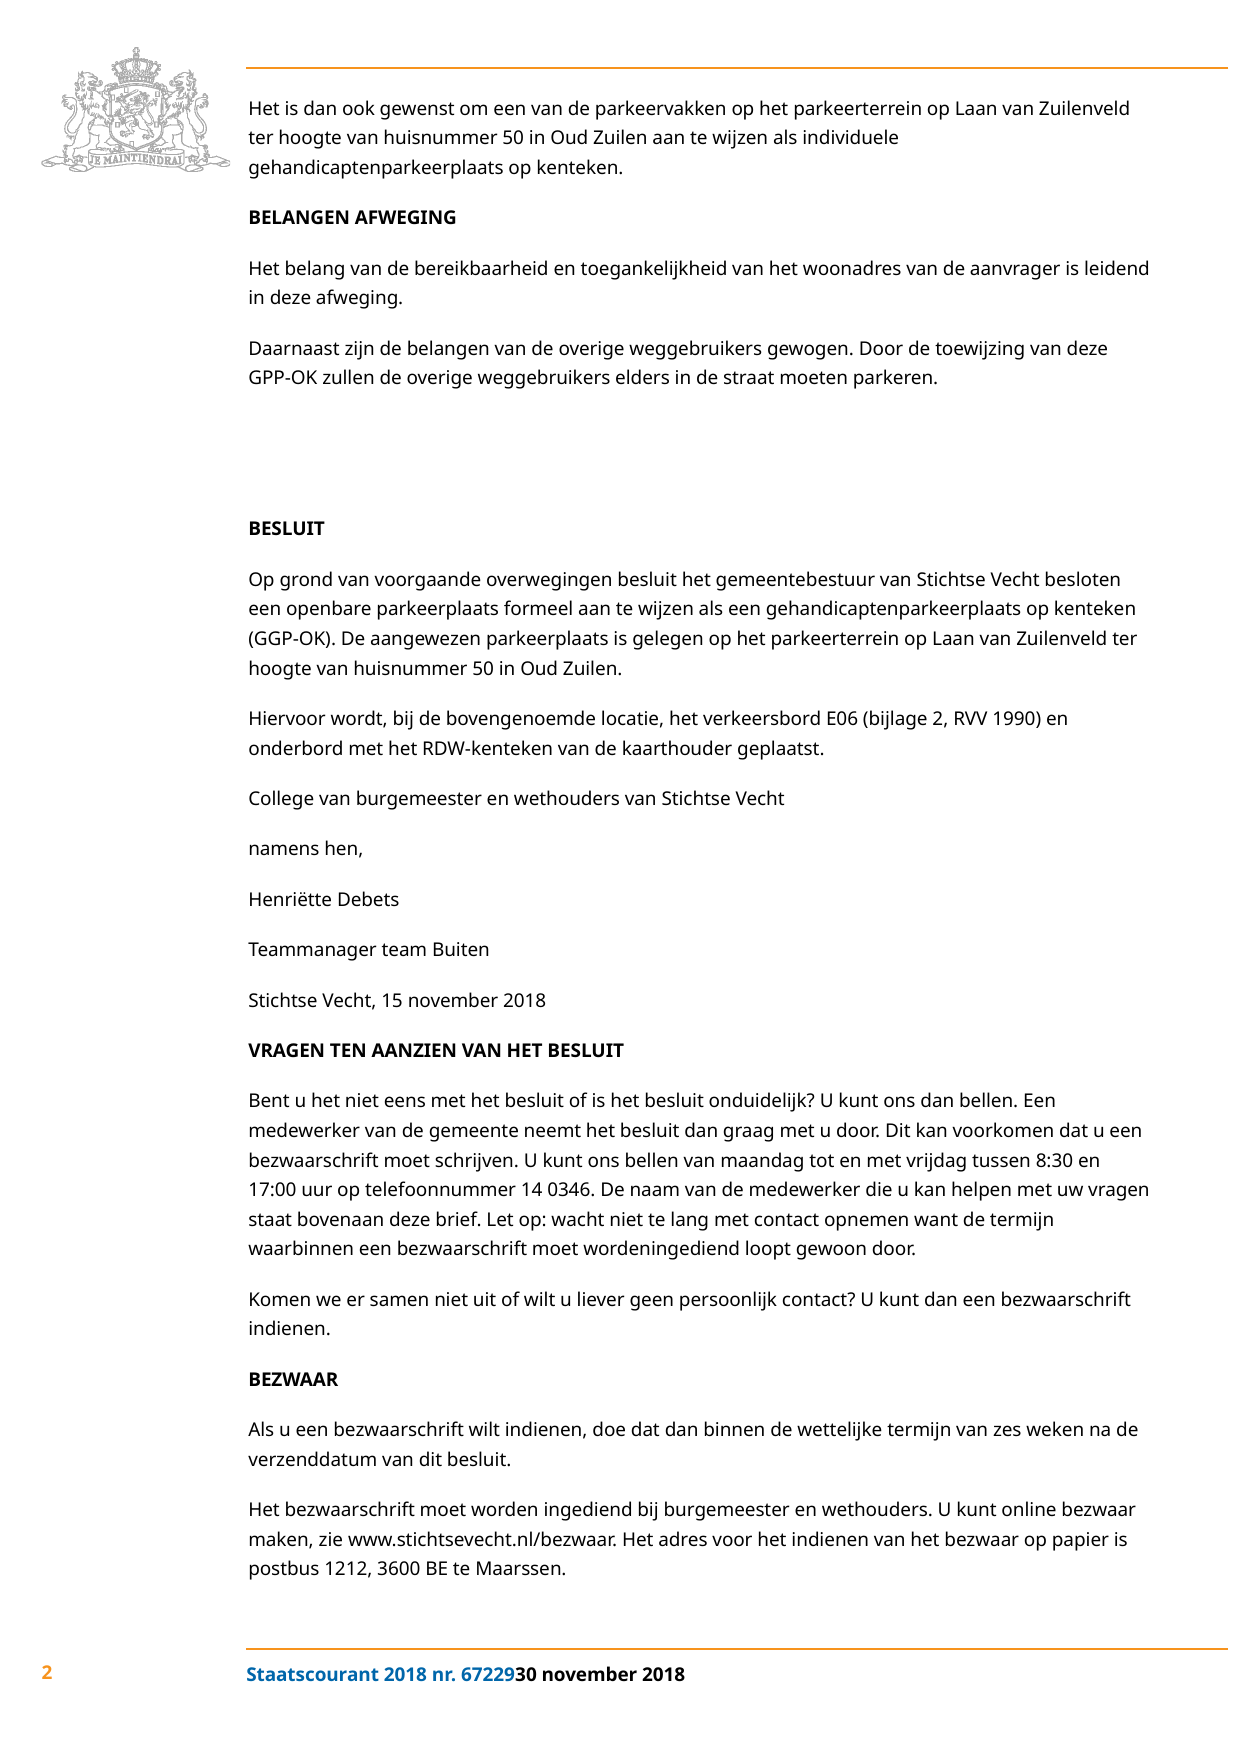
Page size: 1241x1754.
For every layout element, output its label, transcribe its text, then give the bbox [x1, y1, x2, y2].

text Het bezwaarschrift moet worden ingediend bij burgemeester en wethouders. U kunt online bezwaar maken, zie www.stichtsevecht.nl/bezwaar. Het adres voor het indienen van het bezwaar op papier is postbus 1212, 3600 BE te Maarssen. [248, 1496, 1152, 1581]
text Stichtse Vecht, 15 november 2018 [248, 987, 1152, 1013]
text Op grond van voorgaande overwegingen besluit het gemeentebestuur van Stichtse Vecht besloten een openbare parkeerplaats formeel aan te wijzen als een gehandicaptenparkeerplaats op kenteken (GGP-OK). De aangewezen parkeerplaats is gelegen op het parkeerterrein op Laan van Zuilenveld ter hoogte van huisnummer 50 in Oud Zuilen. [248, 566, 1152, 681]
text Als u een bezwaarschrift wilt indienen, doe dat dan binnen de wettelijke termijn van zes weken na de verzenddatum van dit besluit. [248, 1416, 1152, 1472]
text BEZWAAR [248, 1366, 1152, 1392]
text Teammanager team Buiten [248, 936, 1152, 962]
text Het is dan ook gewenst om een van de parkeervakken op het parkeerterrein op Laan van Zuilenveld ter hoogte van huisnummer 50 in Oud Zuilen aan te wijzen als individuele gehandicaptenparkeerplaats op kenteken. [248, 95, 1152, 180]
text VRAGEN TEN AANZIEN VAN HET BESLUIT [248, 1037, 1152, 1063]
text namens hen, [248, 836, 1152, 861]
text Daarnaast zijn de belangen van de overige weggebruikers gewogen. Door de toewijzing van deze GPP-OK zullen de overige weggebruikers elders in de straat moeten parkeren. [248, 335, 1152, 390]
text Hiervoor wordt, bij de bovengenoemde locatie, het verkeersbord E06 (bijlage 2, RVV 1990) en onderbord met het RDW-kenteken van de kaarthouder geplaatst. [248, 705, 1152, 761]
text College van burgemeester en wethouders van Stichtse Vecht [248, 785, 1152, 811]
text BESLUIT [248, 516, 1152, 541]
picture [41, 47, 231, 172]
text BELANGEN AFWEGING [248, 204, 1152, 230]
text Komen we er samen niet uit of wilt u liever geen persoonlijk contact? U kunt dan een bezwaarschrift indienen. [248, 1286, 1152, 1341]
text Bent u het niet eens met het besluit of is het besluit onduidelijk? U kunt ons dan bellen. Een medewerker van de gemeente neemt het besluit dan graag met u door. Dit kan voorkomen dat u een bezwaarschrift moet schrijven. U kunt ons bellen van maandag tot en met vrijdag tussen 8:30 en 17:00 uur op telefoonnummer 14 0346. De naam van de medewerker die u kan helpen met uw vragen staat bovenaan deze brief. Let op: wacht niet te lang met contact opnemen want de termijn waarbinnen een bezwaarschrift moet wordeningediend loopt gewoon door. [248, 1088, 1152, 1261]
text Henriëtte Debets [248, 886, 1152, 912]
text Het belang van de bereikbaarheid en toegankelijkheid van het woonadres van de aanvrager is leidend in deze afweging. [248, 255, 1152, 310]
